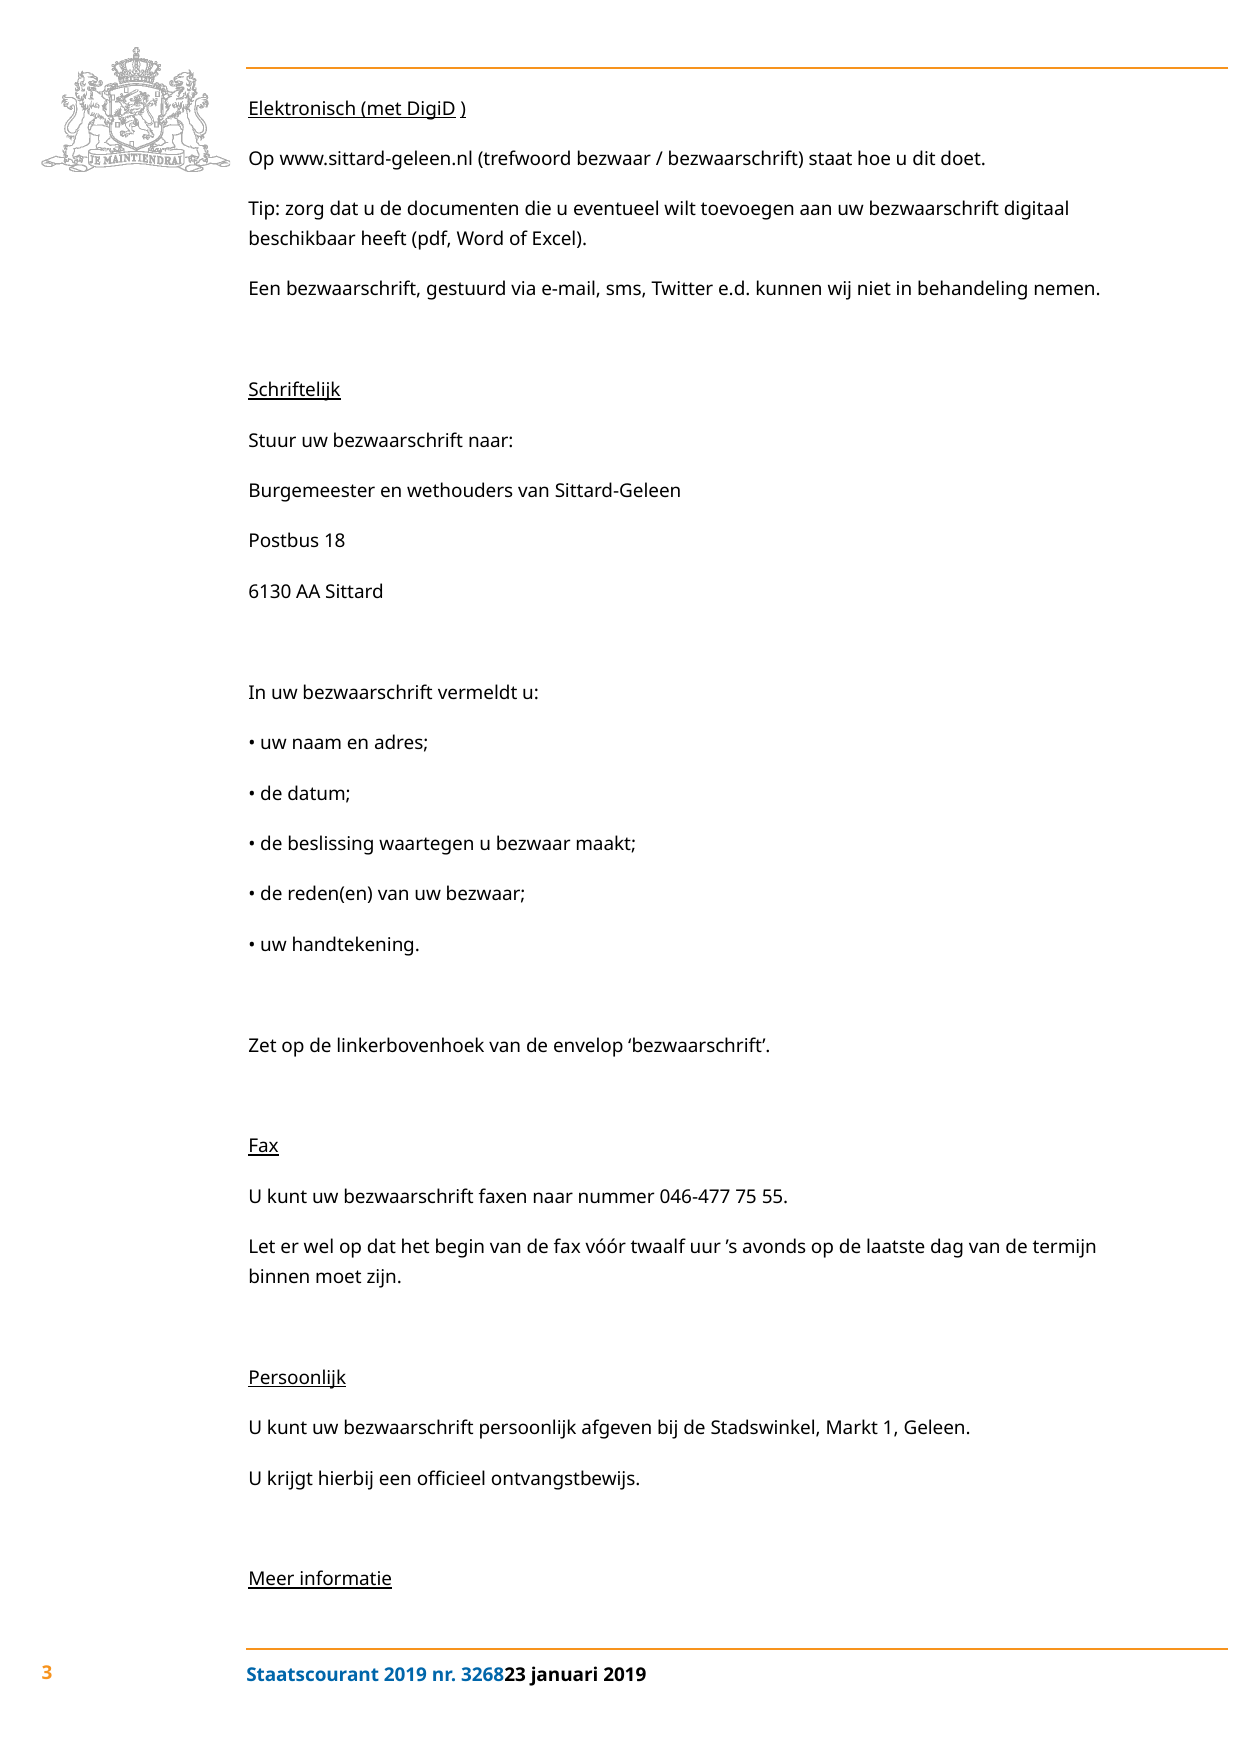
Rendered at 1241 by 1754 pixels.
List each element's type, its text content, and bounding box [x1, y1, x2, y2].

text Meer informatie [248, 1566, 1152, 1591]
text Let er wel op dat het begin van de fax vóór twaalf uur ’s avonds op de laatste dag van de termijn binnen moet zijn. [248, 1233, 1152, 1289]
text • de beslissing waartegen u bezwaar maakt; [248, 830, 1152, 856]
text U krijgt hierbij een officieel ontvangstbewijs. [248, 1465, 1152, 1491]
text Zet op de linkerbovenhoek van de envelop ‘bezwaarschrift’. [248, 1032, 1152, 1058]
text U kunt uw bezwaarschrift persoonlijk afgeven bij de Stadswinkel, Markt 1, Geleen. [248, 1414, 1152, 1440]
text Elektronisch (met DigiD ) [248, 95, 1152, 121]
text • uw handtekening. [248, 931, 1152, 957]
text Fax [248, 1133, 1152, 1158]
text U kunt uw bezwaarschrift faxen naar nummer 046-477 75 55. [248, 1183, 1152, 1209]
text Tip: zorg dat u de documenten die u eventueel wilt toevoegen aan uw bezwaarschrift digitaal beschikbaar heeft (pdf, Word of Excel). [248, 196, 1152, 251]
text Stuur uw bezwaarschrift naar: [248, 427, 1152, 453]
text Schriftelijk [248, 376, 1152, 402]
text • de reden(en) van uw bezwaar; [248, 881, 1152, 906]
text 6130 AA Sittard [248, 578, 1152, 604]
text In uw bezwaarschrift vermeldt u: [248, 679, 1152, 705]
text Op www.sittard-geleen.nl (trefwoord bezwaar / bezwaarschrift) staat hoe u dit doet. [248, 145, 1152, 171]
text Een bezwaarschrift, gestuurd via e-mail, sms, Twitter e.d. kunnen wij niet in behandeling nemen. [248, 276, 1152, 301]
text • de datum; [248, 780, 1152, 806]
text Postbus 18 [248, 528, 1152, 553]
picture [41, 47, 231, 172]
text Burgemeester en wethouders van Sittard-Geleen [248, 477, 1152, 503]
text • uw naam en adres; [248, 729, 1152, 755]
text Persoonlijk [248, 1364, 1152, 1390]
